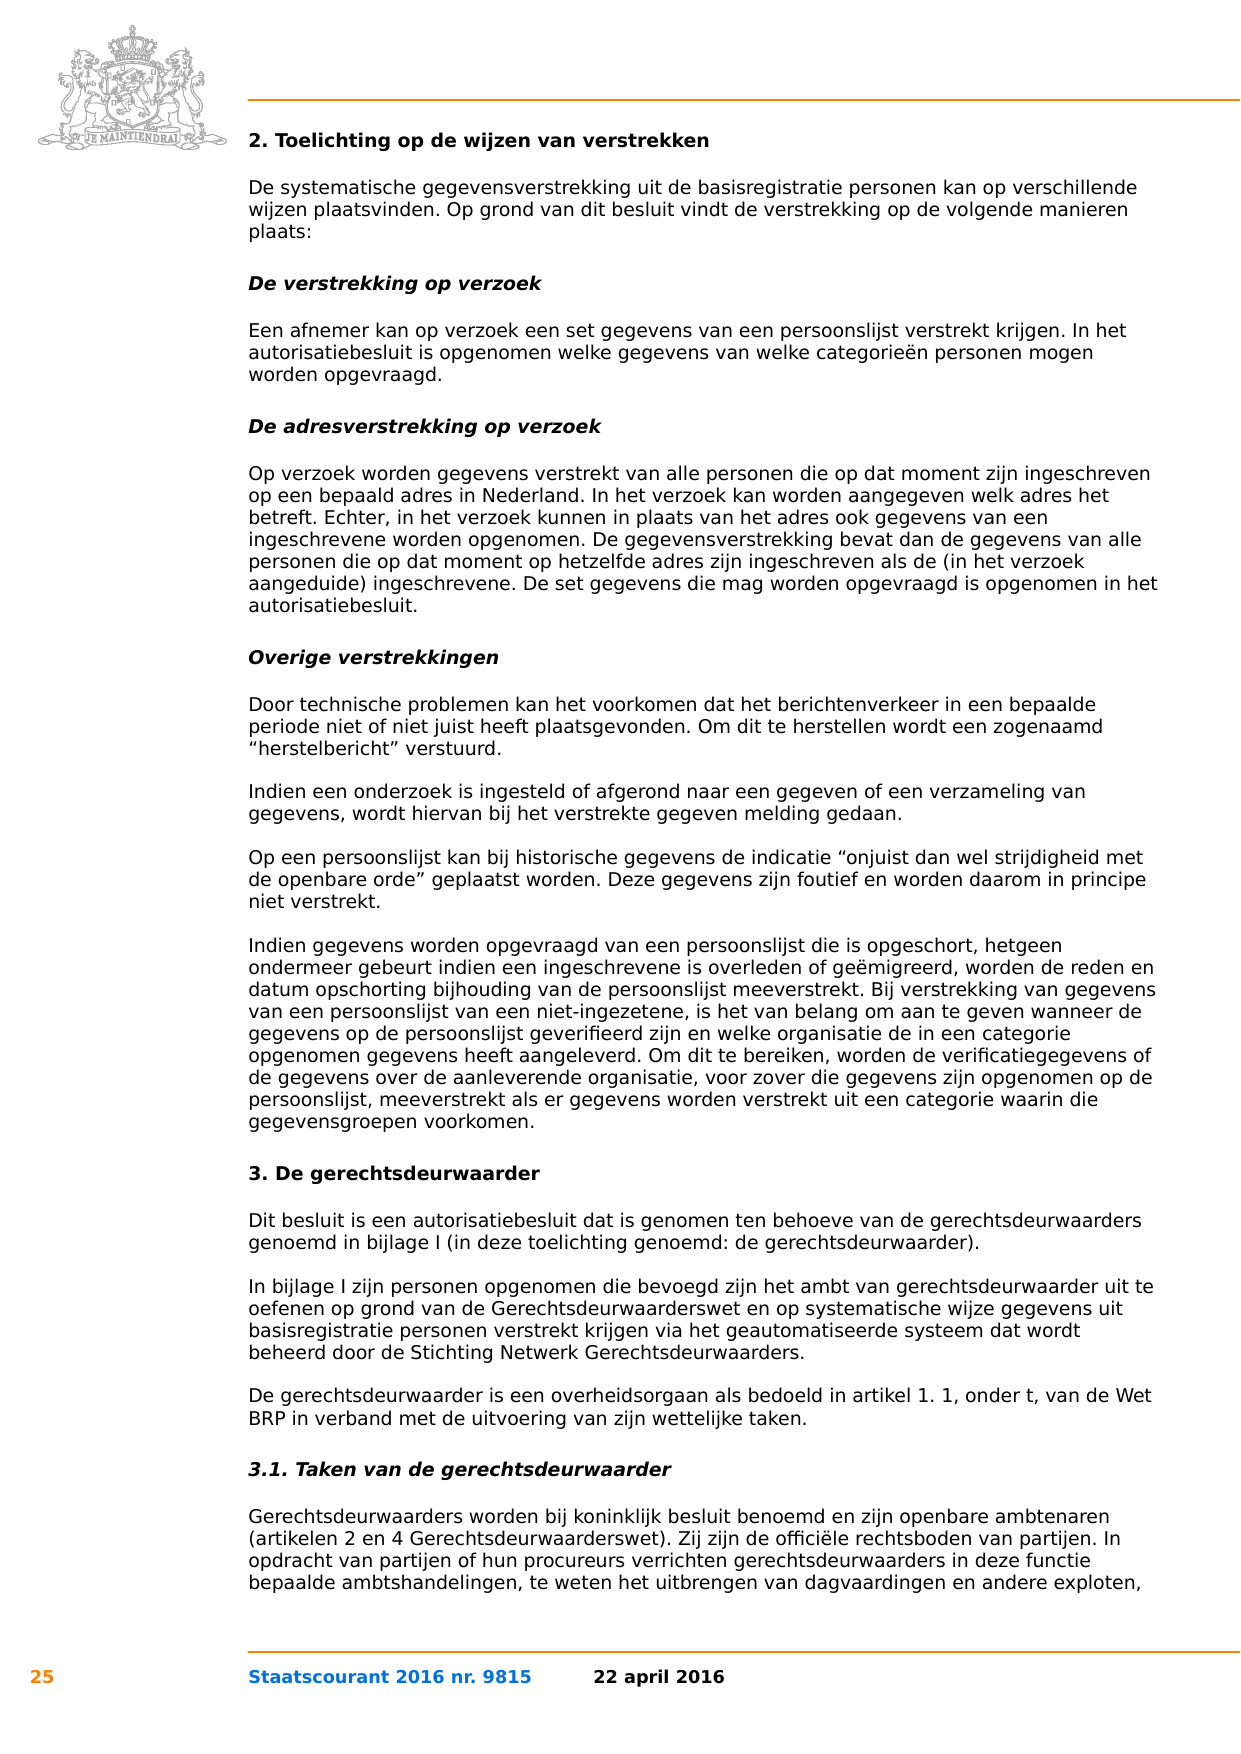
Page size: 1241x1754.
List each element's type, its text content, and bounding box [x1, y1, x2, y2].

subtitle 3. De gerechtsdeurwaarder [248, 1163, 1163, 1185]
text In bijlage I zijn personen opgenomen die bevoegd zijn het ambt van gerechtsdeurwaarder uit te oefenen op grond van de Gerechtsdeurwaarderswet en op systematische wijze gegevens uit basisregistratie personen verstrekt krijgen via het geautomatiseerde systeem dat wordt beheerd door de Stichting Netwerk Gerechtsdeurwaarders. [248, 1276, 1163, 1363]
subtitle 2. Toelichting op de wijzen van verstrekken [248, 130, 1163, 152]
picture [38, 25, 227, 150]
text Dit besluit is een autorisatiebesluit dat is genomen ten behoeve van de gerechtsdeurwaarders genoemd in bijlage I (in deze toelichting genoemd: de gerechtsdeurwaarder). [248, 1210, 1163, 1254]
text Indien gegevens worden opgevraagd van een persoonslijst die is opgeschort, hetgeen ondermeer gebeurt indien een ingeschrevene is overleden of geëmigreerd, worden de reden en datum opschorting bijhouding van de persoonslijst meeverstrekt. Bij verstrekking van gegevens van een persoonslijst van een niet-ingezetene, is het van belang om aan te geven wanneer de gegevens op de persoonslijst geverifieerd zijn en welke organisatie de in een categorie opgenomen gegevens heeft aangeleverd. Om dit te bereiken, worden de verificatiegegevens of de gegevens over de aanleverende organisatie, voor zover die gegevens zijn opgenomen op de persoonslijst, meeverstrekt als er gegevens worden verstrekt uit een categorie waarin die gegevensgroepen voorkomen. [248, 935, 1163, 1133]
text Door technische problemen kan het voorkomen dat het berichtenverkeer in een bepaalde periode niet of niet juist heeft plaatsgevonden. Om dit te herstellen wordt een zogenaamd “herstelbericht” verstuurd. [248, 693, 1163, 759]
text Op een persoonslijst kan bij historische gegevens de indicatie “onjuist dan wel strijdigheid met de openbare orde” geplaatst worden. Deze gegevens zijn foutief en worden daarom in principe niet verstrekt. [248, 847, 1163, 913]
text Op verzoek worden gegevens verstrekt van alle personen die op dat moment zijn ingeschreven op een bepaald adres in Nederland. In het verzoek kan worden aangegeven welk adres het betreft. Echter, in het verzoek kunnen in plaats van het adres ook gegevens van een ingeschrevene worden opgenomen. De gegevensverstrekking bevat dan de gegevens van alle personen die op dat moment op hetzelfde adres zijn ingeschreven als de (in het verzoek aangeduide) ingeschrevene. De set gegevens die mag worden opgevraagd is opgenomen in het autorisatiebesluit. [248, 463, 1163, 617]
text De gerechtsdeurwaarder is een overheidsorgaan als bedoeld in artikel 1. 1, onder t, van de Wet BRP in verband met de uitvoering van zijn wettelijke taken. [248, 1385, 1163, 1429]
text Een afnemer kan op verzoek een set gegevens van een persoonslijst verstrekt krijgen. In het autorisatiebesluit is opgenomen welke gegevens van welke categorieën personen mogen worden opgevraagd. [248, 320, 1163, 386]
subtitle De adresverstrekking op verzoek [248, 416, 1163, 438]
text Gerechtsdeurwaarders worden bij koninklijk besluit benoemd en zijn openbare ambtenaren (artikelen 2 en 4 Gerechtsdeurwaarderswet). Zij zijn de officiële rechtsboden van partijen. In opdracht van partijen of hun procureurs verrichten gerechtsdeurwaarders in deze functie bepaalde ambtshandelingen, te weten het uitbrengen van dagvaardingen en andere exploten, [248, 1506, 1163, 1594]
subtitle 3.1. Taken van de gerechtsdeurwaarder [248, 1459, 1163, 1481]
subtitle Overige verstrekkingen [248, 647, 1163, 668]
subtitle De verstrekking op verzoek [248, 273, 1163, 295]
text De systematische gegevensverstrekking uit de basisregistratie personen kan op verschillende wijzen plaatsvinden. Op grond van dit besluit vindt de verstrekking op de volgende manieren plaats: [248, 177, 1163, 243]
text Indien een onderzoek is ingesteld of afgerond naar een gegeven of een verzameling van gegevens, wordt hiervan bij het verstrekte gegeven melding gedaan. [248, 781, 1163, 825]
